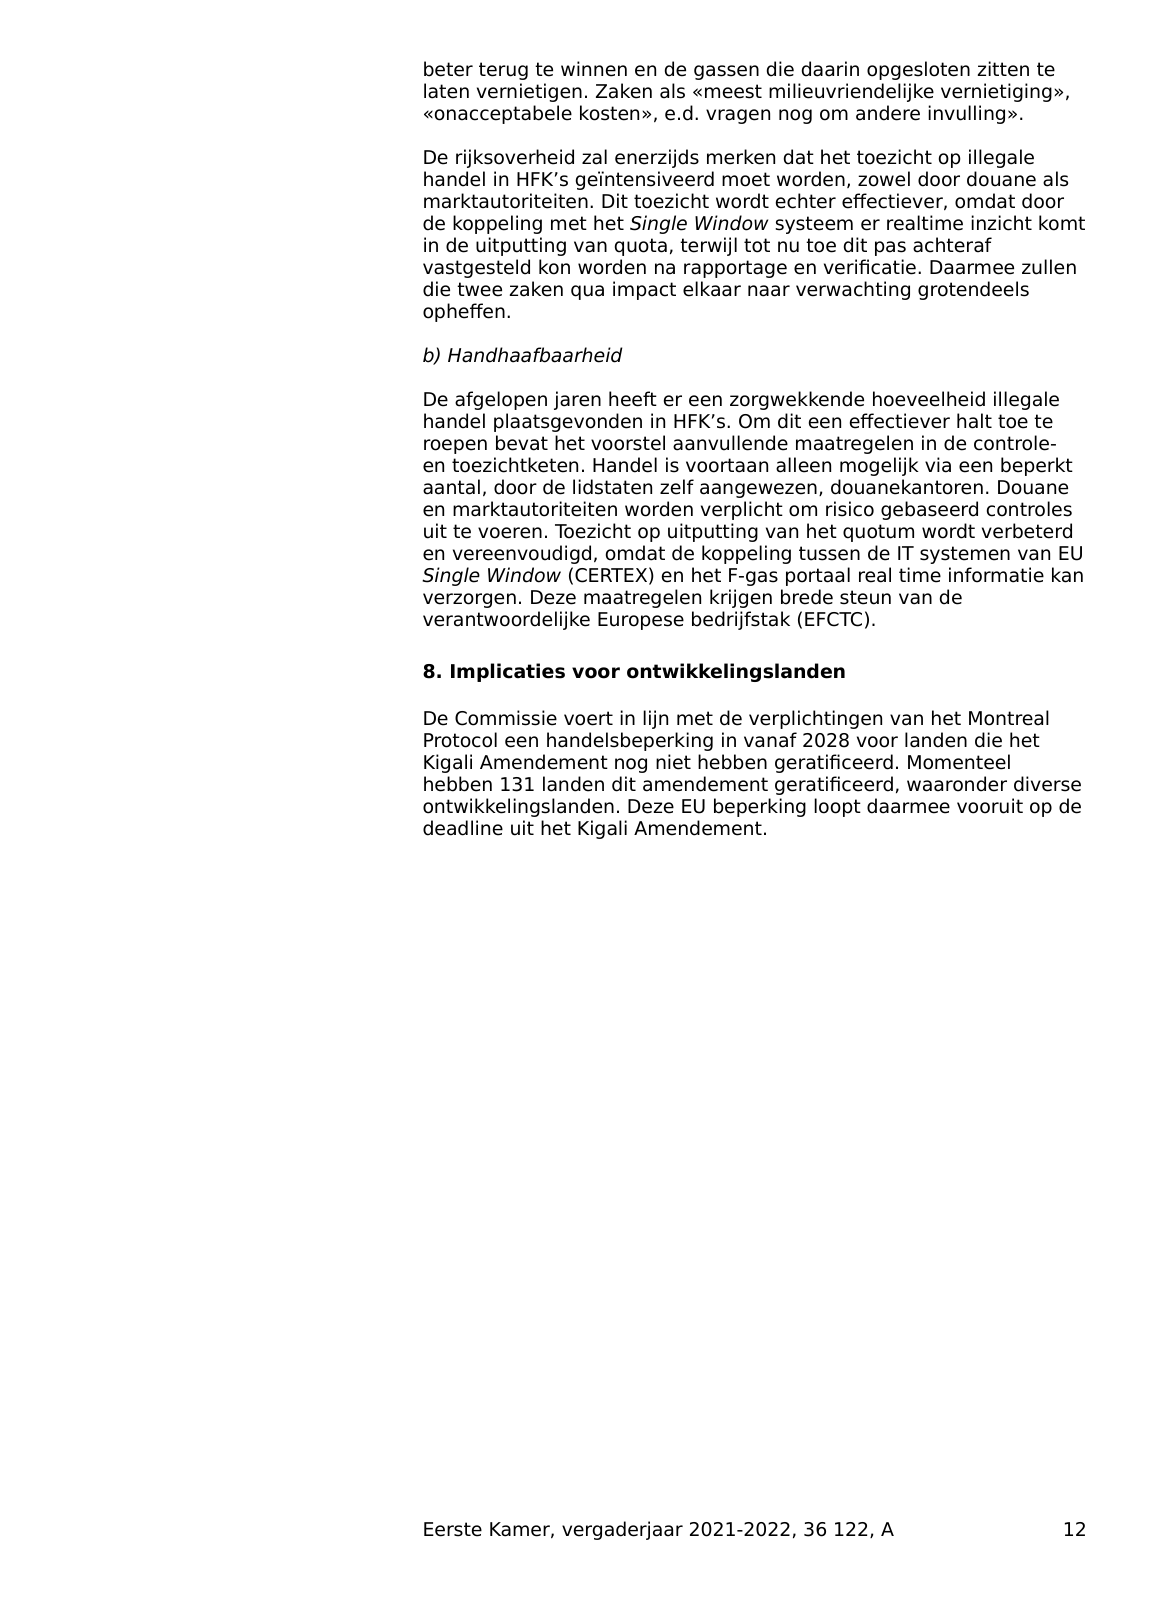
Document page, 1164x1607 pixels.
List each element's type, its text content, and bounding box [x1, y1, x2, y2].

text beter terug te winnen en de gassen die daarin opgesloten zitten te laten vernietigen. Zaken als «meest milieuvriendelijke vernietiging», «onacceptabele kosten», e.d. vragen nog om andere invulling». [422, 59, 1087, 125]
subtitle b) Handhaafbaarheid [422, 345, 1087, 367]
subtitle 8. Implicaties voor ontwikkelingslanden [422, 661, 1087, 683]
text De afgelopen jaren heeft er een zorgwekkende hoeveelheid illegale handel plaatsgevonden in HFK’s. Om dit een effectiever halt toe te roepen bevat het voorstel aanvullende maatregelen in de controle- en toezichtketen. Handel is voortaan alleen mogelijk via een beperkt aantal, door de lidstaten zelf aangewezen, douanekantoren. Douane en marktautoriteiten worden verplicht om risico gebaseerd controles uit te voeren. Toezicht op uitputting van het quotum wordt verbeterd en vereenvoudigd, omdat de koppeling tussen de IT systemen van EU Single Window (CERTEX) en het F-gas portaal real time informatie kan verzorgen. Deze maatregelen krijgen brede steun van de verantwoordelijke Europese bedrijfstak (EFCTC). [422, 389, 1087, 631]
text De Commissie voert in lijn met de verplichtingen van het Montreal Protocol een handelsbeperking in vanaf 2028 voor landen die het Kigali Amendement nog niet hebben geratificeerd. Momenteel hebben 131 landen dit amendement geratificeerd, waaronder diverse ontwikkelingslanden. Deze EU beperking loopt daarmee vooruit op de deadline uit het Kigali Amendement. [422, 708, 1087, 840]
text De rijksoverheid zal enerzijds merken dat het toezicht op illegale handel in HFK’s geïntensiveerd moet worden, zowel door douane als marktautoriteiten. Dit toezicht wordt echter effectiever, omdat door de koppeling met het Single Window systeem er realtime inzicht komt in de uitputting van quota, terwijl tot nu toe dit pas achteraf vastgesteld kon worden na rapportage en verificatie. Daarmee zullen die twee zaken qua impact elkaar naar verwachting grotendeels opheffen. [422, 147, 1087, 323]
